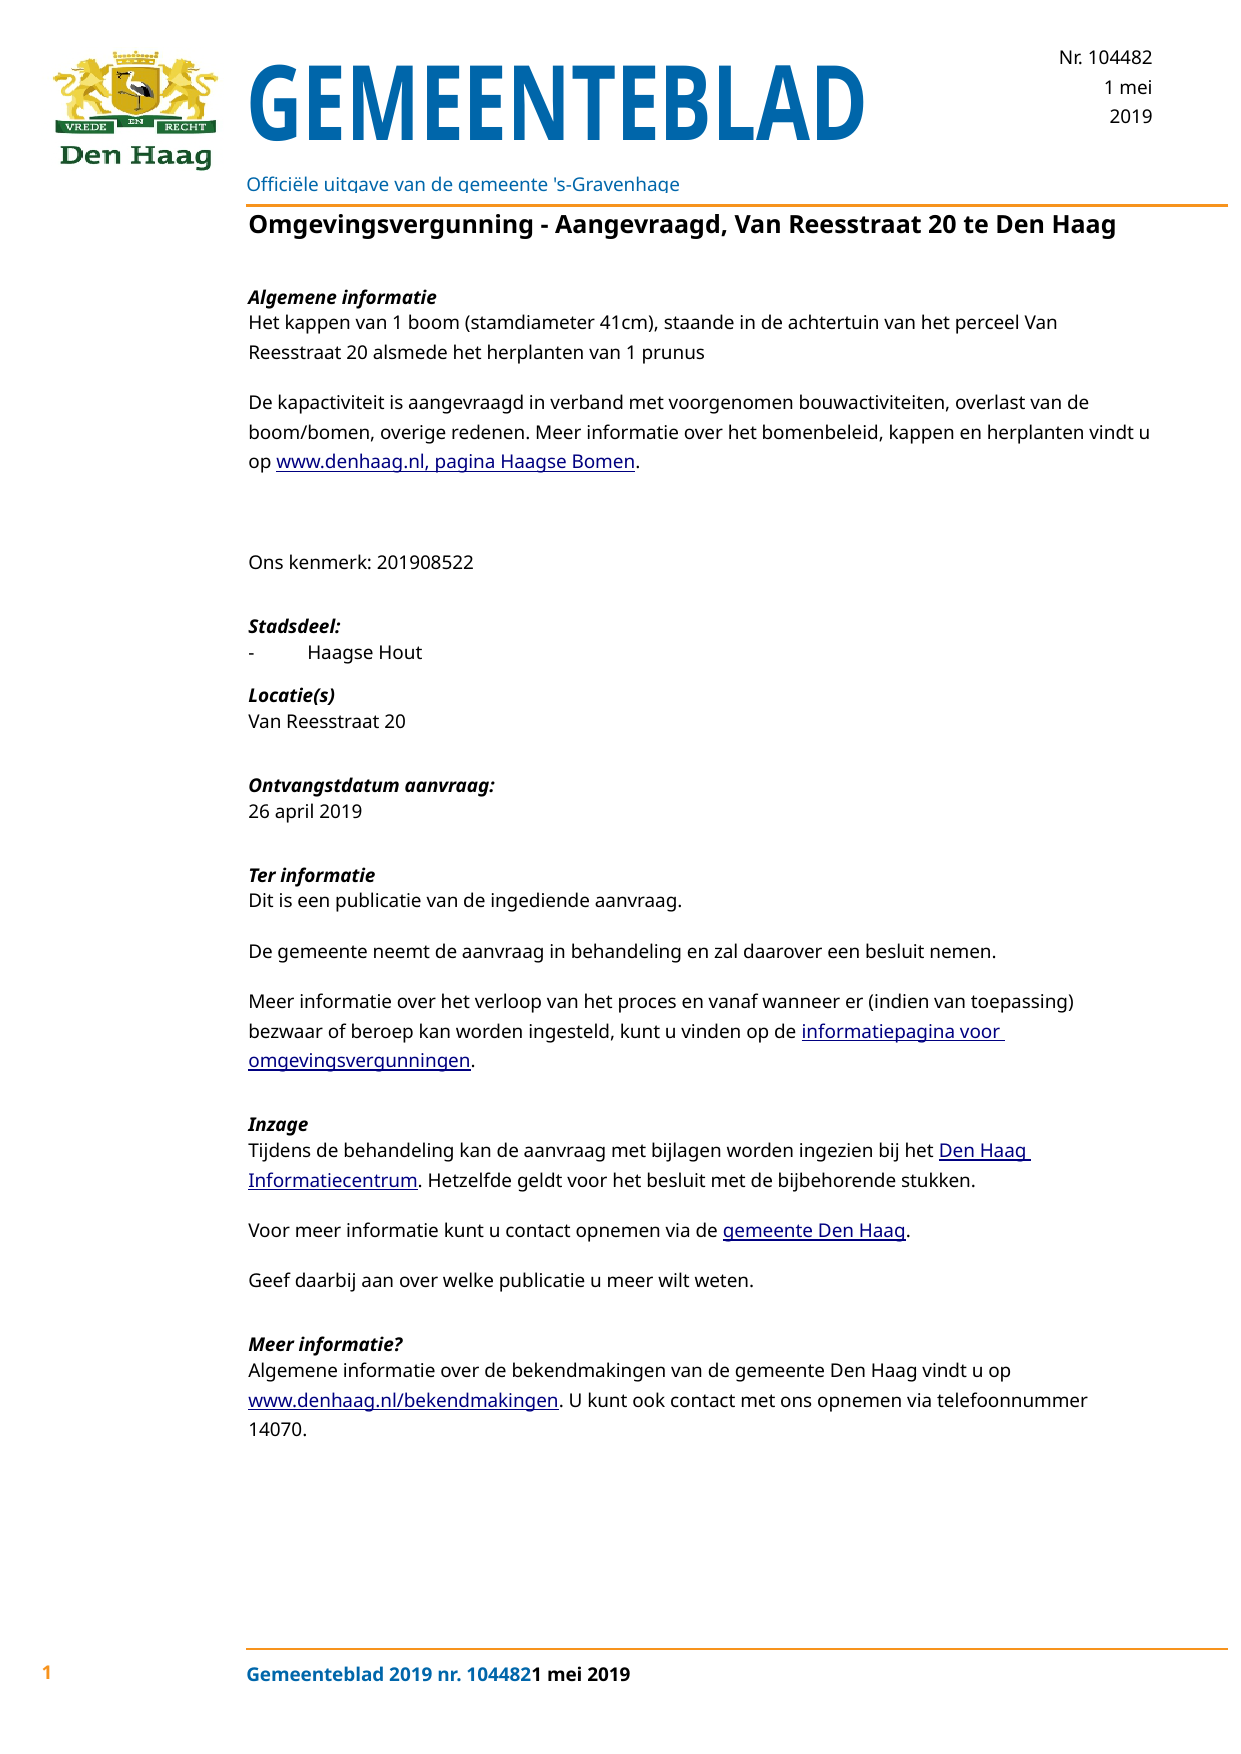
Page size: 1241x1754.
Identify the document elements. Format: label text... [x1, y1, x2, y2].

text Tijdens de behandeling kan de aanvraag met bijlagen worden ingezien bij het Den Haag Informatiecentrum. Hetzelfde geldt voor het besluit met de bijbehorende stukken. [248, 1137, 1152, 1192]
text Van Reesstraat 20 [248, 708, 1152, 734]
text Locatie(s) [248, 682, 1152, 708]
picture [41, 47, 231, 172]
text Algemene informatie over de bekendmakingen van de gemeente Den Haag vindt u op www.denhaag.nl/bekendmakingen. U kunt ook contact met ons opnemen via telefoonnummer 14070. [248, 1357, 1152, 1442]
text De gemeente neemt de aanvraag in behandeling en zal daarover een besluit nemen. [248, 938, 1152, 964]
text Geef daarbij aan over welke publicatie u meer wilt weten. [248, 1268, 1152, 1293]
text Meer informatie? [248, 1332, 1152, 1357]
list Haagse Hout [248, 639, 1152, 665]
text Het kappen van 1 boom (stamdiameter 41cm), staande in de achtertuin van het perceel Van Reesstraat 20 alsmede het herplanten van 1 prunus [248, 309, 1152, 365]
text 26 april 2019 [248, 798, 1152, 823]
text Omgevingsvergunning - Aangevraagd, Van Reesstraat 20 te Den Haag [248, 207, 1152, 241]
text Algemene informatie [248, 284, 1152, 309]
text Ons kenmerk: 201908522 [248, 549, 1152, 575]
text Dit is een publicatie van de ingediende aanvraag. [248, 887, 1152, 913]
text Ontvangstdatum aanvraag: [248, 772, 1152, 798]
text Stadsdeel: [248, 613, 1152, 639]
text Voor meer informatie kunt u contact opnemen via de gemeente Den Haag. [248, 1217, 1152, 1243]
text Ter informatie [248, 862, 1152, 887]
text De kapactiviteit is aangevraagd in verband met voorgenomen bouwactiviteiten, overlast van de boom/bomen, overige redenen. Meer informatie over het bomenbeleid, kappen en herplanten vindt u op www.denhaag.nl, pagina Haagse Bomen. [248, 389, 1152, 474]
text Meer informatie over het verloop van het proces en vanaf wanneer er (indien van toepassing) bezwaar of beroep kan worden ingesteld, kunt u vinden op de informatiepagina voor omgevingsvergunningen. [248, 988, 1152, 1073]
text Inzage [248, 1111, 1152, 1137]
